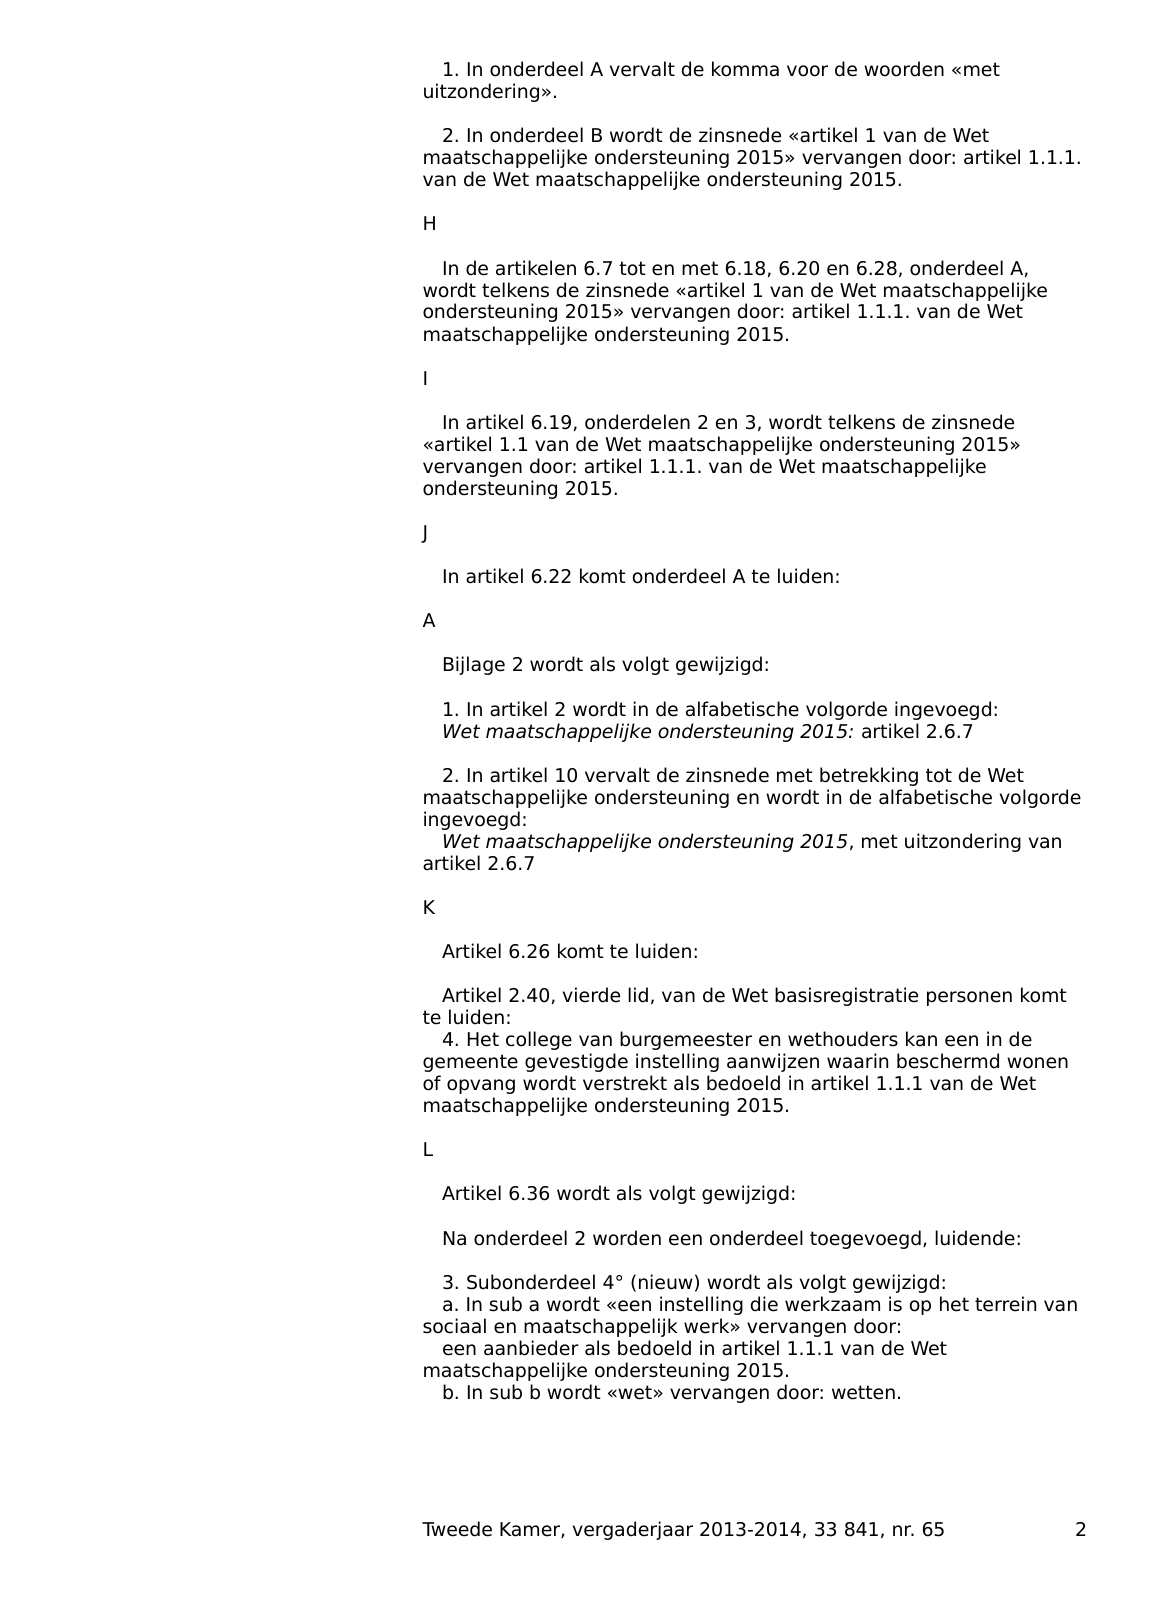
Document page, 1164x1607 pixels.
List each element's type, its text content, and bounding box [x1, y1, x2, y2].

text In artikel 6.19, onderdelen 2 en 3, wordt telkens de zinsnede «artikel 1.1 van de Wet maatschappelijke ondersteuning 2015» vervangen door: artikel 1.1.1. van de Wet maatschappelijke ondersteuning 2015. [422, 412, 1087, 500]
subtitle J [422, 522, 1087, 544]
text 1. In onderdeel A vervalt de komma voor de woorden «met uitzondering». [422, 59, 1087, 103]
text Artikel 6.36 wordt als volgt gewijzigd: [422, 1183, 1087, 1205]
text b. In sub b wordt «wet» vervangen door: wetten. [422, 1382, 1087, 1403]
text een aanbieder als bedoeld in artikel 1.1.1 van de Wet maatschappelijke ondersteuning 2015. [422, 1338, 1087, 1382]
text a. In sub a wordt «een instelling die werkzaam is op het terrein van sociaal en maatschappelijk werk» vervangen door: [422, 1294, 1087, 1338]
text Wet maatschappelijke ondersteuning 2015, met uitzondering van artikel 2.6.7 [422, 831, 1087, 874]
subtitle I [422, 368, 1087, 389]
text Artikel 2.40, vierde lid, van de Wet basisregistratie personen komt te luiden: [422, 985, 1087, 1029]
text 2. In artikel 10 vervalt de zinsnede met betrekking tot de Wet maatschappelijke ondersteuning en wordt in de alfabetische volgorde ingevoegd: [422, 765, 1087, 831]
subtitle A [422, 610, 1087, 632]
text 1. In artikel 2 wordt in de alfabetische volgorde ingevoegd: [422, 698, 1087, 721]
text Artikel 6.26 komt te luiden: [422, 941, 1087, 963]
text Bijlage 2 wordt als volgt gewijzigd: [422, 654, 1087, 676]
text Wet maatschappelijke ondersteuning 2015: artikel 2.6.7 [422, 721, 1087, 742]
subtitle K [422, 897, 1087, 919]
subtitle H [422, 213, 1087, 235]
text 2. In onderdeel B wordt de zinsnede «artikel 1 van de Wet maatschappelijke ondersteuning 2015» vervangen door: artikel 1.1.1. van de Wet maatschappelijke ondersteuning 2015. [422, 125, 1087, 191]
text In de artikelen 6.7 tot en met 6.18, 6.20 en 6.28, onderdeel A, wordt telkens de zinsnede «artikel 1 van de Wet maatschappelijke ondersteuning 2015» vervangen door: artikel 1.1.1. van de Wet maatschappelijke ondersteuning 2015. [422, 257, 1087, 345]
text 3. Subonderdeel 4° (nieuw) wordt als volgt gewijzigd: [422, 1272, 1087, 1294]
text Na onderdeel 2 worden een onderdeel toegevoegd, luidende: [422, 1227, 1087, 1249]
subtitle L [422, 1139, 1087, 1161]
text 4. Het college van burgemeester en wethouders kan een in de gemeente gevestigde instelling aanwijzen waarin beschermd wonen of opvang wordt verstrekt als bedoeld in artikel 1.1.1 van de Wet maatschappelijke ondersteuning 2015. [422, 1029, 1087, 1117]
text In artikel 6.22 komt onderdeel A te luiden: [422, 566, 1087, 588]
